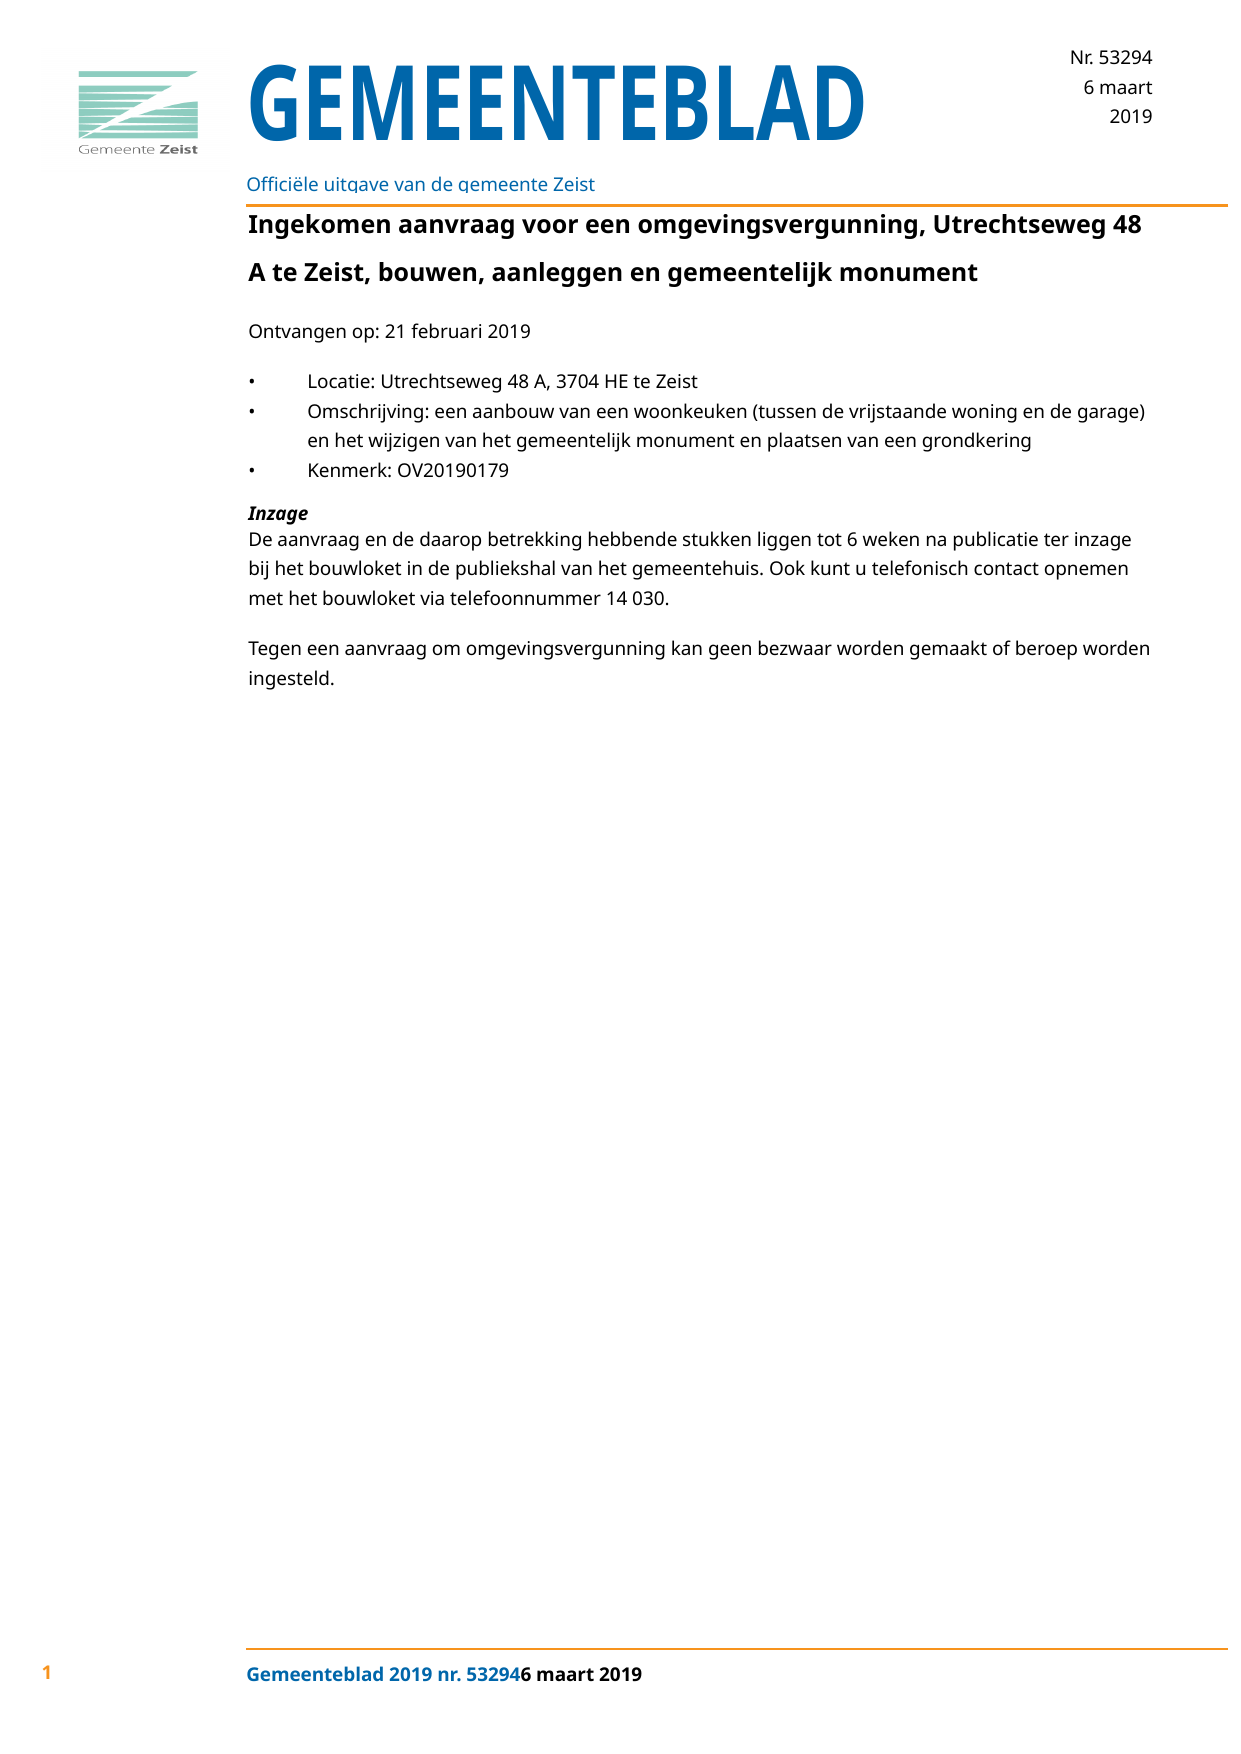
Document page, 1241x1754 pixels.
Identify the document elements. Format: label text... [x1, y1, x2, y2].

picture [41, 47, 231, 172]
list Locatie: Utrechtseweg 48 A, 3704 HE te Zeist [248, 368, 1152, 394]
text Ontvangen op: 21 februari 2019 [248, 318, 1152, 344]
text Tegen een aanvraag om omgevingsvergunning kan geen bezwaar worden gemaakt of beroep worden ingesteld. [248, 636, 1152, 691]
list Omschrijving: een aanbouw van een woonkeuken (tussen de vrijstaande woning en de garage) en het wijzigen van het gemeentelijk monument en plaatsen van een grondkering [248, 398, 1152, 453]
text De aanvraag en de daarop betrekking hebbende stukken liggen tot 6 weken na publicatie ter inzage bij het bouwloket in de publiekshal van het gemeentehuis. Ook kunt u telefonisch contact opnemen met het bouwloket via telefoonnummer 14 030. [248, 526, 1152, 611]
list Kenmerk: OV20190179 [248, 457, 1152, 483]
text Inzage [248, 500, 1152, 526]
text Ingekomen aanvraag voor een omgevingsvergunning, Utrechtseweg 48 A te Zeist, bouwen, aanleggen en gemeentelijk monument [248, 207, 1152, 288]
